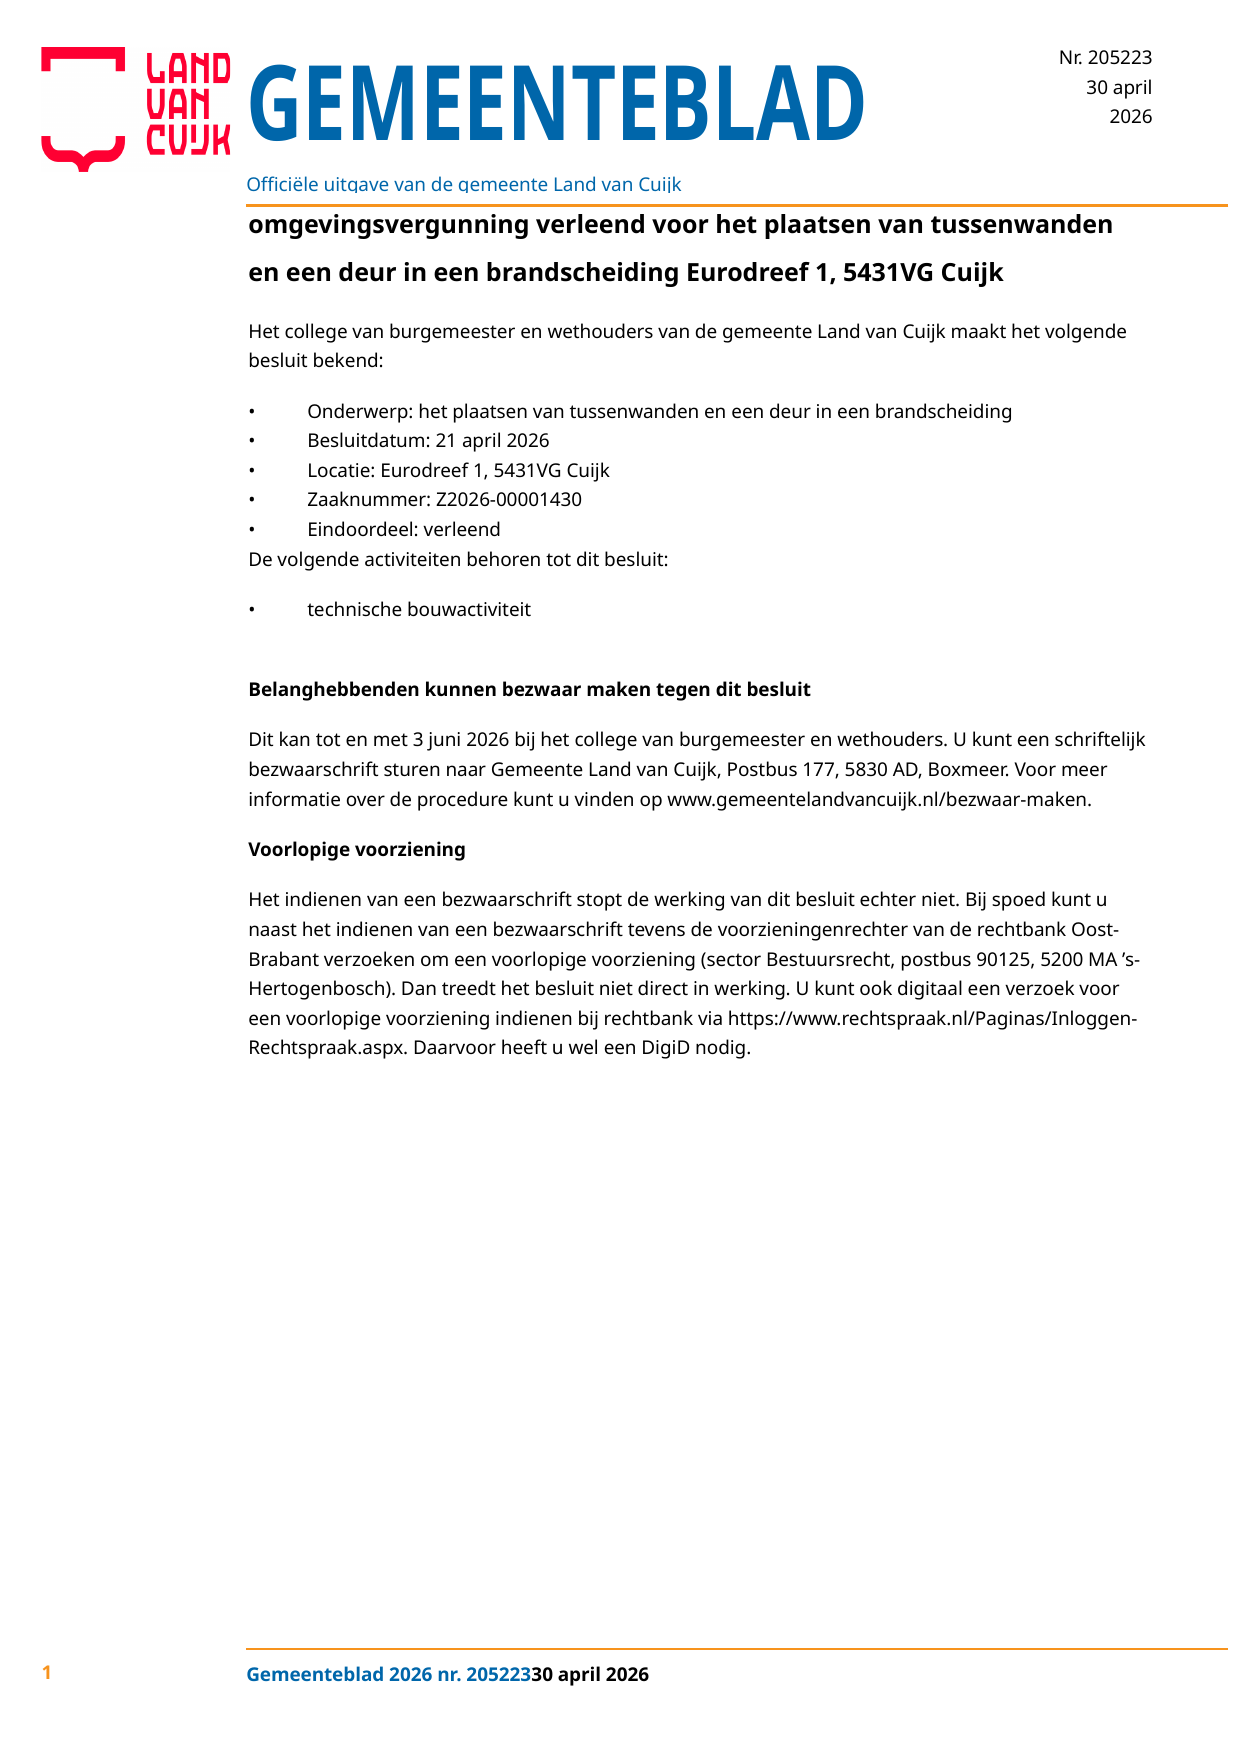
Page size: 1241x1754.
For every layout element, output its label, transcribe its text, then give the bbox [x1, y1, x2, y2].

list Onderwerp: het plaatsen van tussenwanden en een deur in een brandscheiding [248, 398, 1152, 424]
text omgevingsvergunning verleend voor het plaatsen van tussenwanden en een deur in een brandscheiding Eurodreef 1, 5431VG Cuijk [248, 207, 1152, 288]
picture [41, 47, 231, 172]
list Locatie: Eurodreef 1, 5431VG Cuijk [248, 457, 1152, 483]
text Het indienen van een bezwaarschrift stopt de werking van dit besluit echter niet. Bij spoed kunt u naast het indienen van een bezwaarschrift tevens de voorzieningenrechter van de rechtbank Oost-Brabant verzoeken om een voorlopige voorziening (sector Bestuursrecht, postbus 90125, 5200 MA ’s-Hertogenbosch). Dan treedt het besluit niet direct in werking. U kunt ook digitaal een verzoek voor een voorlopige voorziening indienen bij rechtbank via https://www.rechtspraak.nl/Paginas/Inloggen-Rechtspraak.aspx. Daarvoor heeft u wel een DigiD nodig. [248, 887, 1152, 1060]
list technische bouwactiviteit [248, 596, 1152, 622]
list Eindoordeel: verleend [248, 516, 1152, 542]
text Voorlopige voorziening [248, 836, 1152, 862]
text Dit kan tot en met 3 juni 2026 bij het college van burgemeester en wethouders. U kunt een schriftelijk bezwaarschrift sturen naar Gemeente Land van Cuijk, Postbus 177, 5830 AD, Boxmeer. Voor meer informatie over de procedure kunt u vinden op www.gemeentelandvancuijk.nl/bezwaar-maken. [248, 727, 1152, 812]
text Belanghebbenden kunnen bezwaar maken tegen dit besluit [248, 676, 1152, 702]
list Besluitdatum: 21 april 2026 [248, 427, 1152, 453]
list Zaaknummer: Z2026-00001430 [248, 487, 1152, 512]
text De volgende activiteiten behoren tot dit besluit: [248, 546, 1152, 572]
text Het college van burgemeester en wethouders van de gemeente Land van Cuijk maakt het volgende besluit bekend: [248, 318, 1152, 373]
